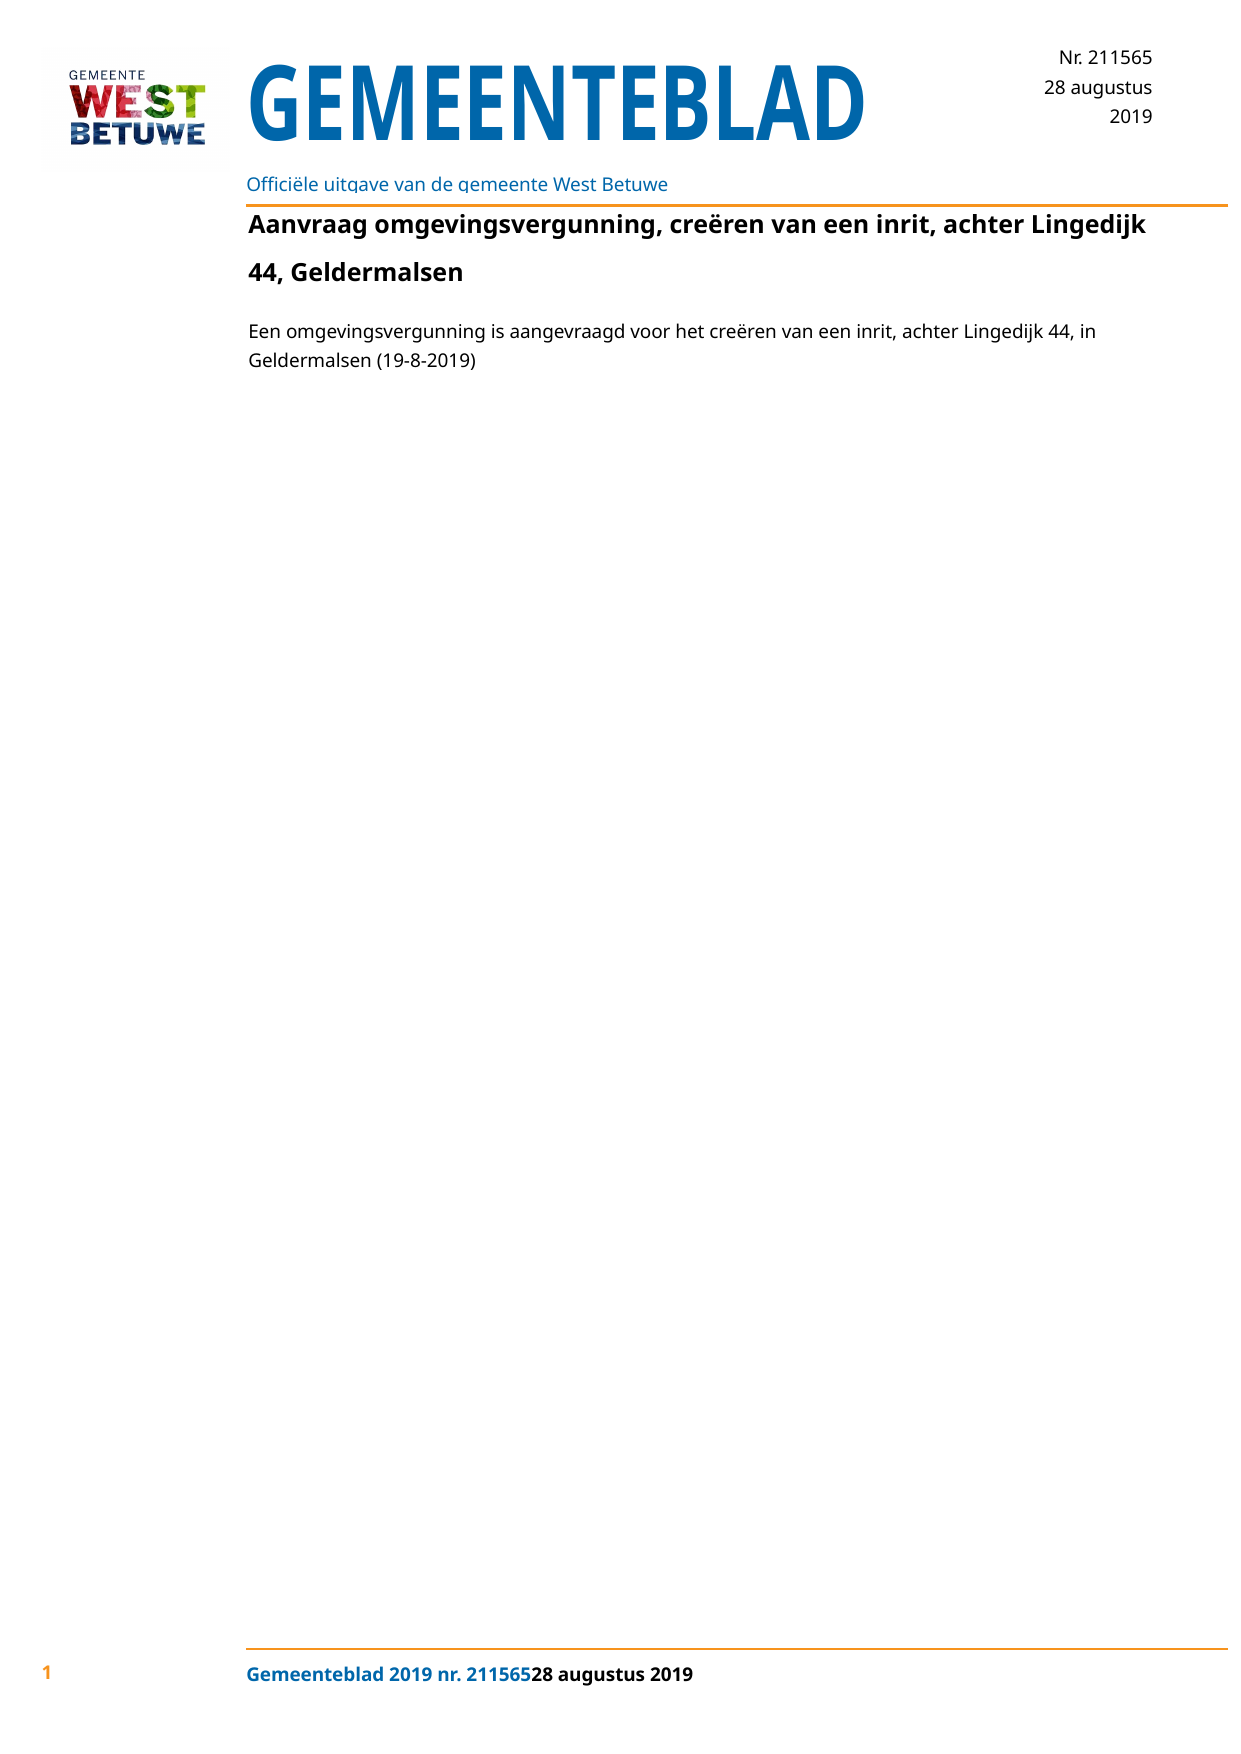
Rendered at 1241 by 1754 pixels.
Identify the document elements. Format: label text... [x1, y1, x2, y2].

picture [41, 47, 231, 172]
text Een omgevingsvergunning is aangevraagd voor het creëren van een inrit, achter Lingedijk 44, in Geldermalsen (19-8-2019) [248, 318, 1152, 373]
text Aanvraag omgevingsvergunning, creëren van een inrit, achter Lingedijk 44, Geldermalsen [248, 207, 1152, 288]
